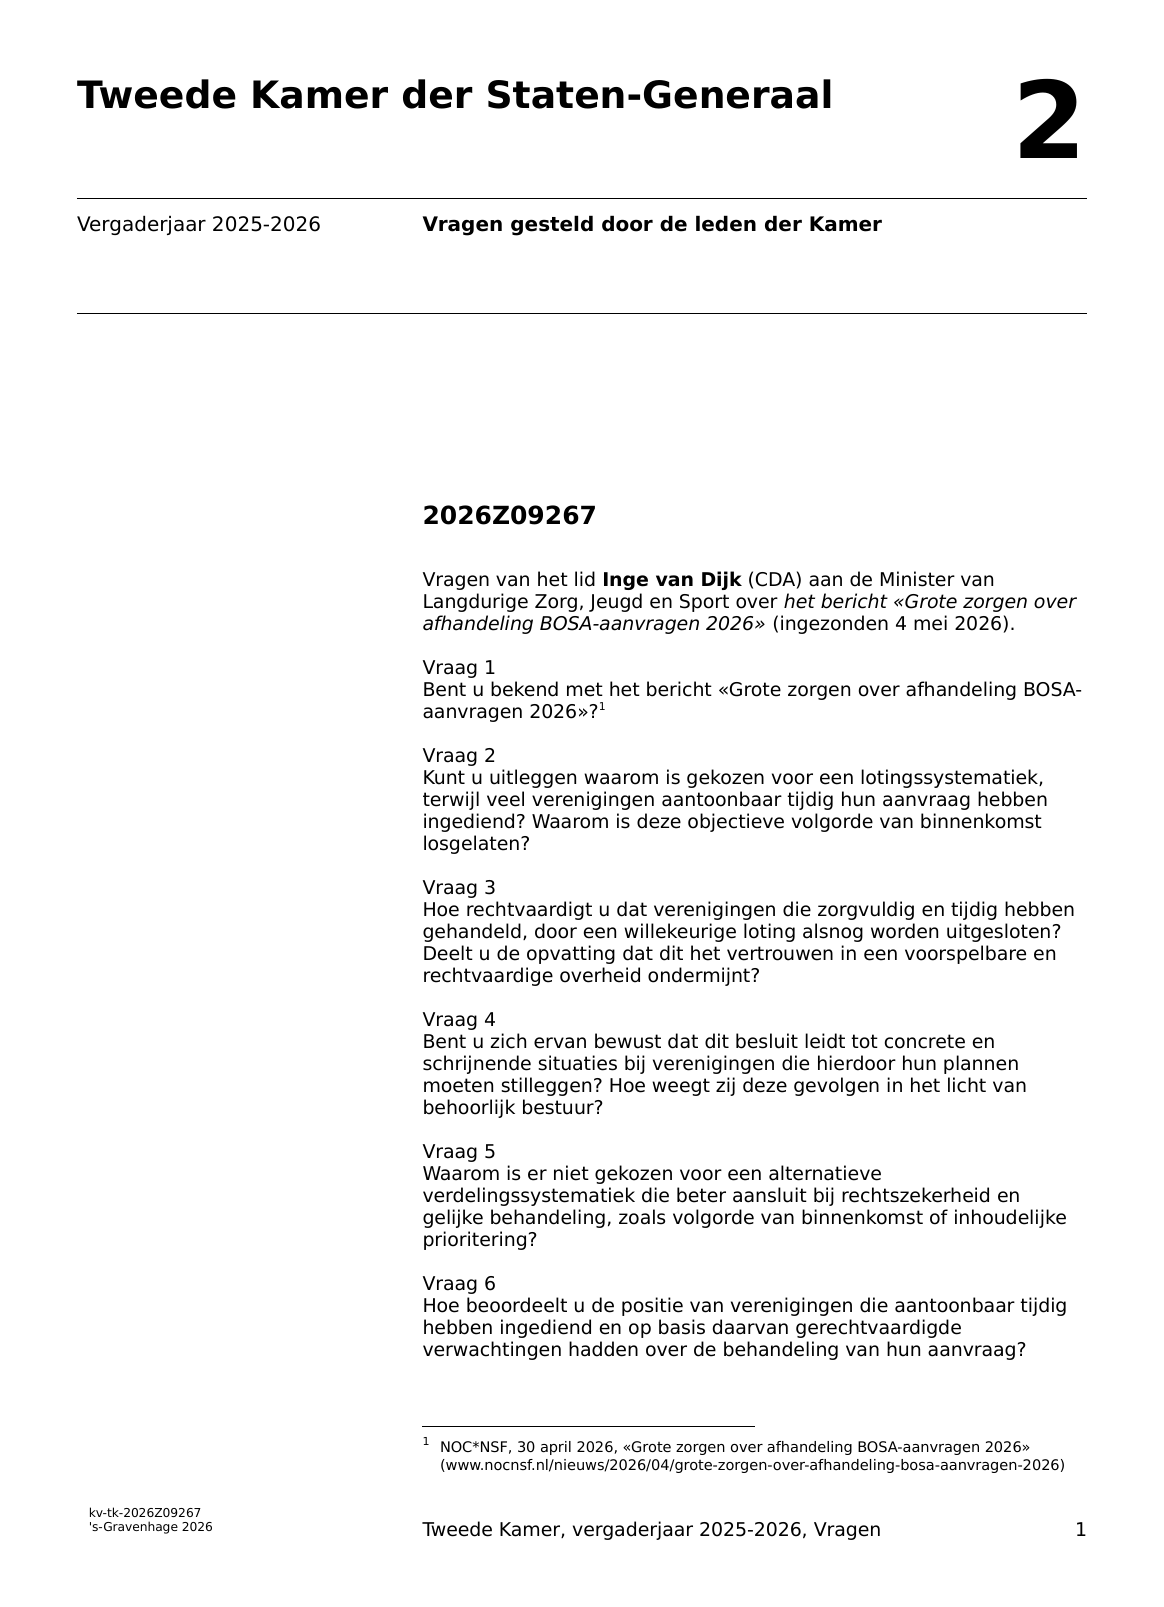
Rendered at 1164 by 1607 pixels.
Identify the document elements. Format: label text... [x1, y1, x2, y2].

text Kunt u uitleggen waarom is gekozen voor een lotingssystematiek, terwijl veel verenigingen aantoonbaar tijdig hun aanvraag hebben ingediend? Waarom is deze objectieve volgorde van binnenkomst losgelaten? [422, 767, 1087, 855]
table_header 2 [886, 59, 1087, 198]
text Waarom is er niet gekozen voor een alternatieve verdelingssystematiek die beter aansluit bij rechtszekerheid en gelijke behandeling, zoals volgorde van binnenkomst of inhoudelijke prioritering? [422, 1163, 1087, 1251]
text Bent u bekend met het bericht «Grote zorgen over afhandeling BOSA-aanvragen 2026»? [422, 679, 1087, 723]
table_cell Vragen gesteld door de leden der Kamer [422, 199, 1087, 313]
text Hoe rechtvaardigt u dat verenigingen die zorgvuldig en tijdig hebben gehandeld, door een willekeurige loting alsnog worden uitgesloten? Deelt u de opvatting dat dit het vertrouwen in een voorspelbare en rechtvaardige overheid ondermijnt? [422, 899, 1087, 987]
text 's-Gravenhage 2026 [88, 1520, 323, 1534]
text Vraag 2 [422, 745, 1087, 767]
text Vraag 5 [422, 1141, 1087, 1163]
text kv-tk-2026Z09267 [88, 1506, 323, 1520]
text Vraag 3 [422, 877, 1087, 899]
text NOC*NSF, 30 april 2026, «Grote zorgen over afhandeling BOSA-aanvragen 2026» (www.nocnsf.nl/nieuws/2026/04/grote-zorgen-over-afhandeling-bosa-aanvragen-2026) [422, 1435, 1087, 1474]
text Vraag 4 [422, 1009, 1087, 1031]
table_header Tweede Kamer der Staten-Generaal [77, 59, 886, 198]
text Hoe beoordeelt u de positie van verenigingen die aantoonbaar tijdig hebben ingediend en op basis daarvan gerechtvaardigde verwachtingen hadden over de behandeling van hun aanvraag? [422, 1295, 1087, 1361]
text Vragen van het lid Inge van Dijk (CDA) aan de Minister van Langdurige Zorg, Jeugd en Sport over het bericht «Grote zorgen over afhandeling BOSA-aanvragen 2026» (ingezonden 4 mei 2026). [422, 569, 1087, 635]
text 2026Z09267 [422, 501, 1087, 531]
text Vraag 1 [422, 657, 1087, 679]
table_cell Vergaderjaar 2025-2026 [77, 199, 422, 313]
text Bent u zich ervan bewust dat dit besluit leidt tot concrete en schrijnende situaties bij verenigingen die hierdoor hun plannen moeten stilleggen? Hoe weegt zij deze gevolgen in het licht van behoorlijk bestuur? [422, 1031, 1087, 1119]
text Vraag 6 [422, 1273, 1087, 1295]
